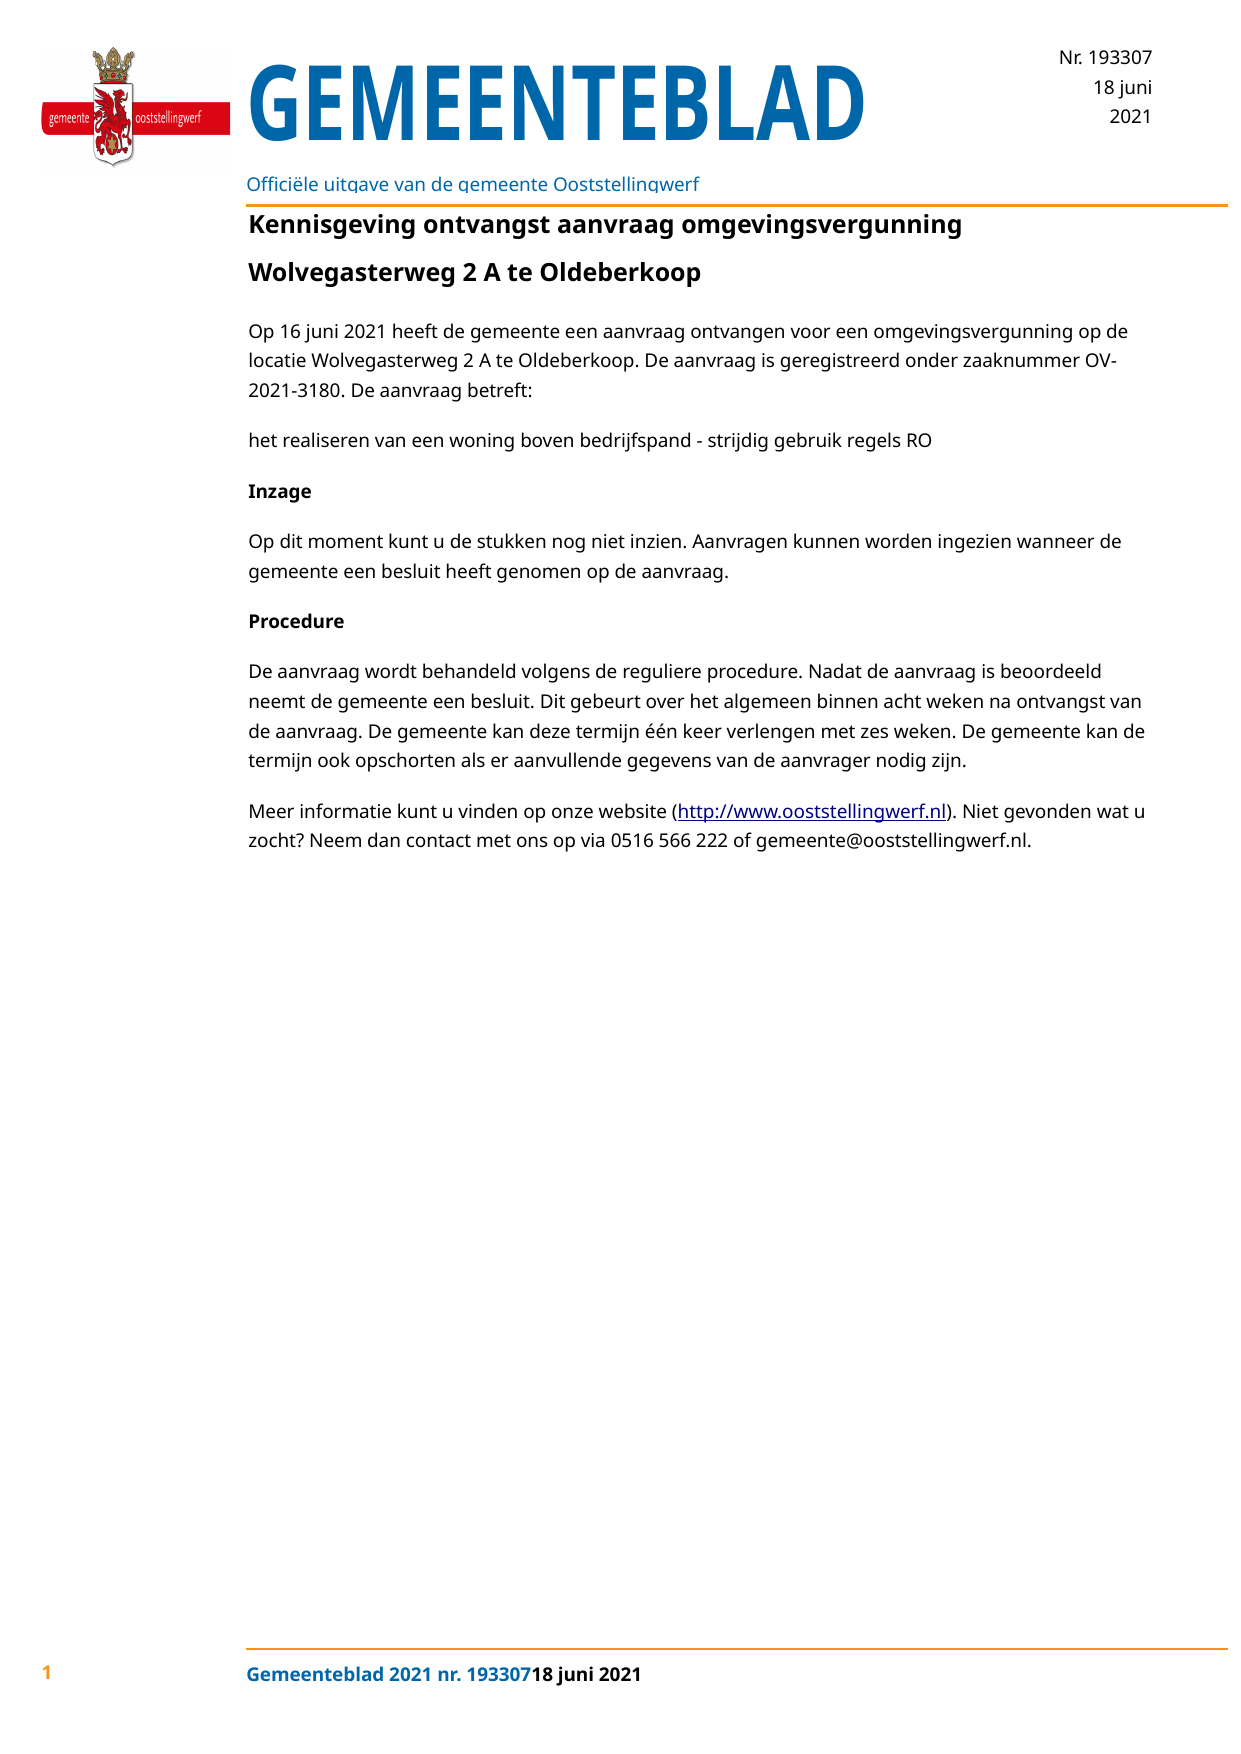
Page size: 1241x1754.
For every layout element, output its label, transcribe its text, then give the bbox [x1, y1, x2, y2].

text het realiseren van een woning boven bedrijfspand - strijdig gebruik regels RO [248, 427, 1152, 453]
picture [41, 47, 231, 172]
text Meer informatie kunt u vinden op onze website (http://www.ooststellingwerf.nl). Niet gevonden wat u zocht? Neem dan contact met ons op via 0516 566 222 of gemeente@ooststellingwerf.nl. [248, 798, 1152, 853]
text Inzage [248, 478, 1152, 504]
text Kennisgeving ontvangst aanvraag omgevingsvergunning Wolvegasterweg 2 A te Oldeberkoop [248, 207, 1152, 288]
text Op 16 juni 2021 heeft de gemeente een aanvraag ontvangen voor een omgevingsvergunning op de locatie Wolvegasterweg 2 A te Oldeberkoop. De aanvraag is geregistreerd onder zaaknummer OV-2021-3180. De aanvraag betreft: [248, 318, 1152, 403]
text De aanvraag wordt behandeld volgens de reguliere procedure. Nadat de aanvraag is beoordeeld neemt de gemeente een besluit. Dit gebeurt over het algemeen binnen acht weken na ontvangst van de aanvraag. De gemeente kan deze termijn één keer verlengen met zes weken. De gemeente kan de termijn ook opschorten als er aanvullende gegevens van de aanvrager nodig zijn. [248, 659, 1152, 773]
text Op dit moment kunt u de stukken nog niet inzien. Aanvragen kunnen worden ingezien wanneer de gemeente een besluit heeft genomen op de aanvraag. [248, 528, 1152, 584]
text Procedure [248, 608, 1152, 634]
